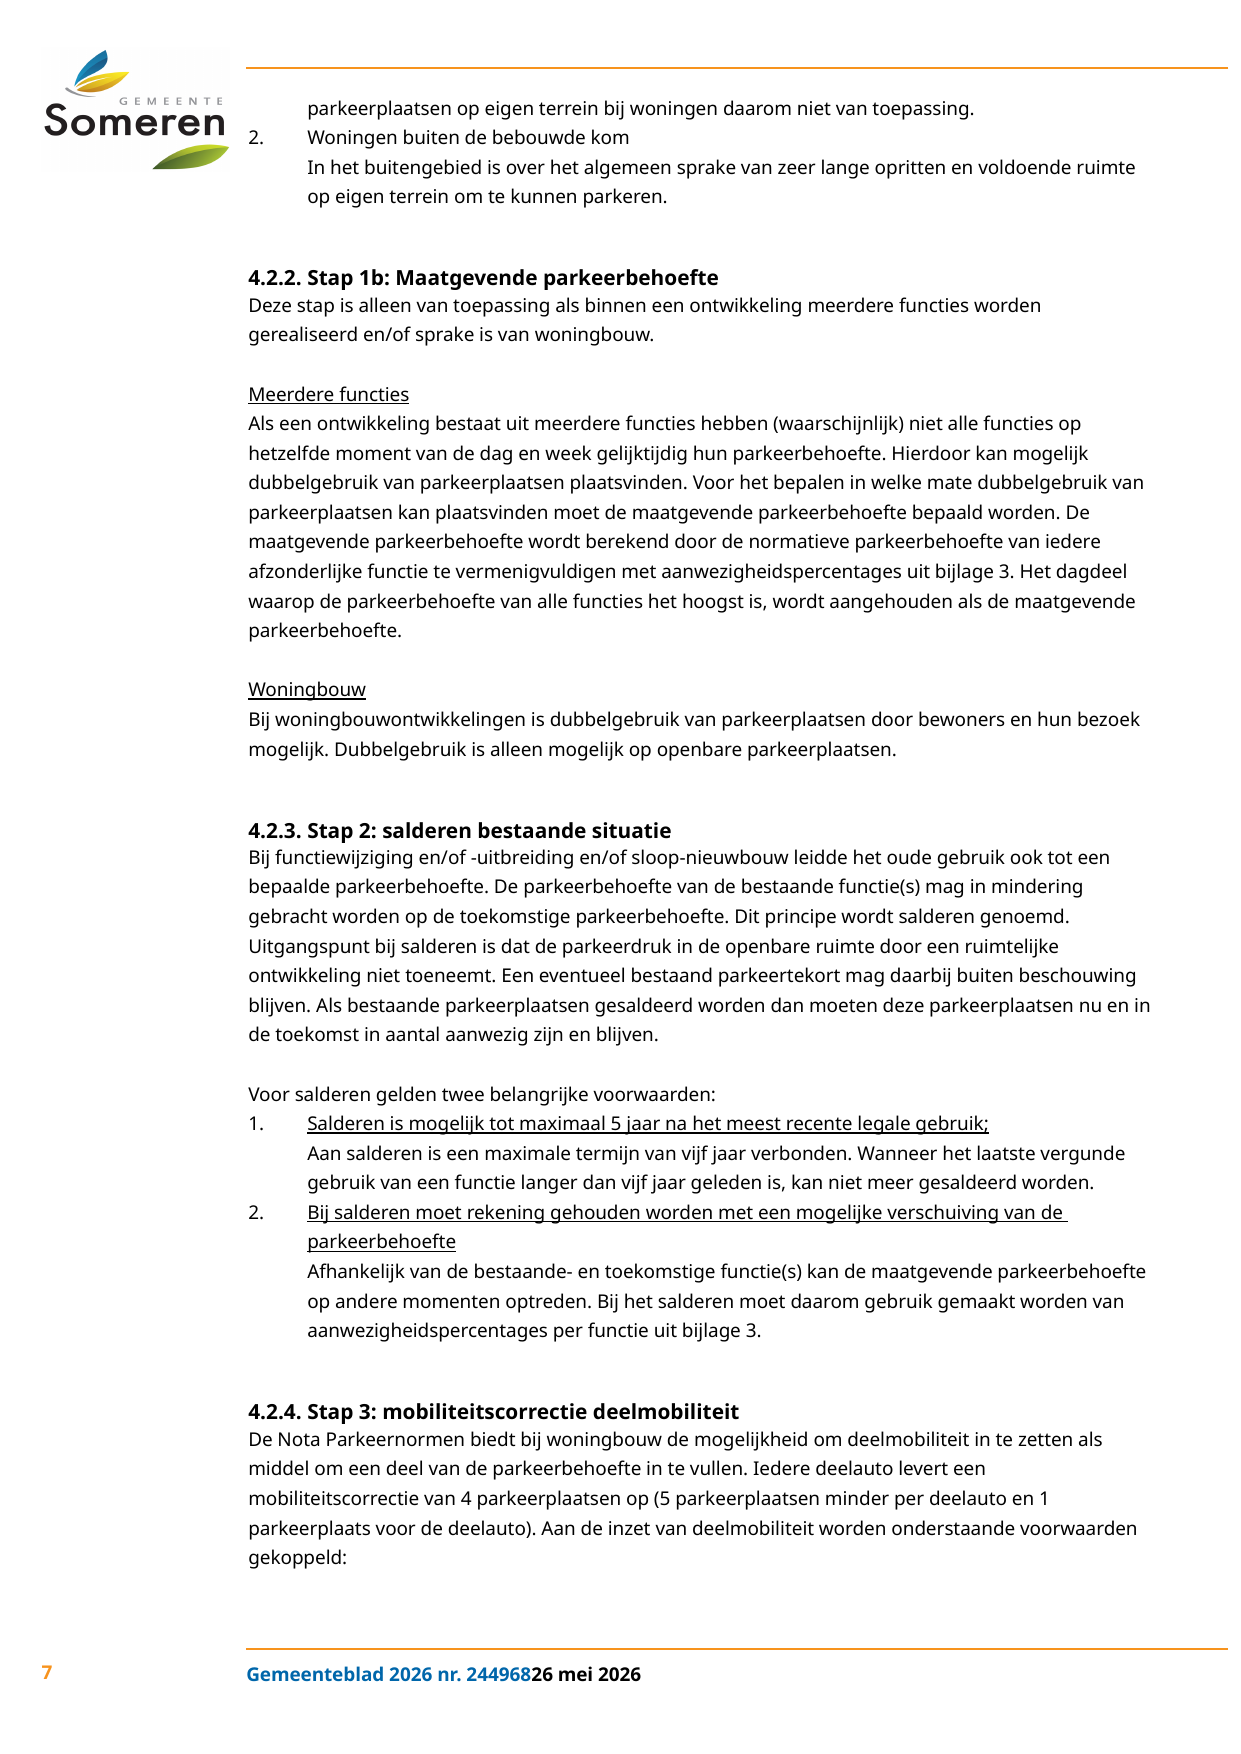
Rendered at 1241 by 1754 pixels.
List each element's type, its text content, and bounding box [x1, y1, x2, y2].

list In het buitengebied is over het algemeen sprake van zeer lange opritten en voldoende ruimte op eigen terrein om te kunnen parkeren. [248, 154, 1152, 209]
list Afhankelijk van de bestaande- en toekomstige functie(s) kan de maatgevende parkeerbehoefte op andere momenten optreden. Bij het salderen moet daarom gebruik gemaakt worden van aanwezigheidspercentages per functie uit bijlage 3. [248, 1258, 1152, 1343]
list parkeerplaatsen op eigen terrein bij woningen daarom niet van toepassing. [248, 95, 1152, 121]
list Salderen is mogelijk tot maximaal 5 jaar na het meest recente legale gebruik; [248, 1110, 1152, 1136]
list Aan salderen is een maximale termijn van vijf jaar verbonden. Wanneer het laatste vergunde gebruik van een functie langer dan vijf jaar geleden is, kan niet meer gesaldeerd worden. [248, 1140, 1152, 1195]
text Woningbouw [248, 677, 1152, 702]
text 4.2.2. Stap 1b: Maatgevende parkeerbehoefte [248, 263, 1152, 292]
text 4.2.4. Stap 3: mobiliteitscorrectie deelmobiliteit [248, 1397, 1152, 1426]
text De Nota Parkeernormen biedt bij woningbouw de mogelijkheid om deelmobiliteit in te zetten als middel om een deel van de parkeerbehoefte in te vullen. Iedere deelauto levert een mobiliteitscorrectie van 4 parkeerplaatsen op (5 parkeerplaatsen minder per deelauto en 1 parkeerplaats voor de deelauto). Aan de inzet van deelmobiliteit worden onderstaande voorwaarden gekoppeld: [248, 1426, 1152, 1570]
text Voor salderen gelden twee belangrijke voorwaarden: [248, 1081, 1152, 1107]
list Bij salderen moet rekening gehouden worden met een mogelijke verschuiving van de parkeerbehoefte [248, 1199, 1152, 1254]
text Meerdere functies [248, 381, 1152, 406]
text Bij woningbouwontwikkelingen is dubbelgebruik van parkeerplaatsen door bewoners en hun bezoek mogelijk. Dubbelgebruik is alleen mogelijk op openbare parkeerplaatsen. [248, 706, 1152, 761]
text Deze stap is alleen van toepassing als binnen een ontwikkeling meerdere functies worden gerealiseerd en/of sprake is van woningbouw. [248, 292, 1152, 347]
picture [41, 47, 231, 172]
list Woningen buiten de bebouwde kom [248, 124, 1152, 150]
text Bij functiewijziging en/of -uitbreiding en/of sloop-nieuwbouw leidde het oude gebruik ook tot een bepaalde parkeerbehoefte. De parkeerbehoefte van de bestaande functie(s) mag in mindering gebracht worden op de toekomstige parkeerbehoefte. Dit principe wordt salderen genoemd. Uitgangspunt bij salderen is dat de parkeerdruk in de openbare ruimte door een ruimtelijke ontwikkeling niet toeneemt. Een eventueel bestaand parkeertekort mag daarbij buiten beschouwing blijven. Als bestaande parkeerplaatsen gesaldeerd worden dan moeten deze parkeerplaatsen nu en in de toekomst in aantal aanwezig zijn en blijven. [248, 844, 1152, 1047]
text Als een ontwikkeling bestaat uit meerdere functies hebben (waarschijnlijk) niet alle functies op hetzelfde moment van de dag en week gelijktijdig hun parkeerbehoefte. Hierdoor kan mogelijk dubbelgebruik van parkeerplaatsen plaatsvinden. Voor het bepalen in welke mate dubbelgebruik van parkeerplaatsen kan plaatsvinden moet de maatgevende parkeerbehoefte bepaald worden. De maatgevende parkeerbehoefte wordt berekend door de normatieve parkeerbehoefte van iedere afzonderlijke functie te vermenigvuldigen met aanwezigheidspercentages uit bijlage 3. Het dagdeel waarop de parkeerbehoefte van alle functies het hoogst is, wordt aangehouden als de maatgevende parkeerbehoefte. [248, 410, 1152, 643]
text 4.2.3. Stap 2: salderen bestaande situatie [248, 816, 1152, 844]
